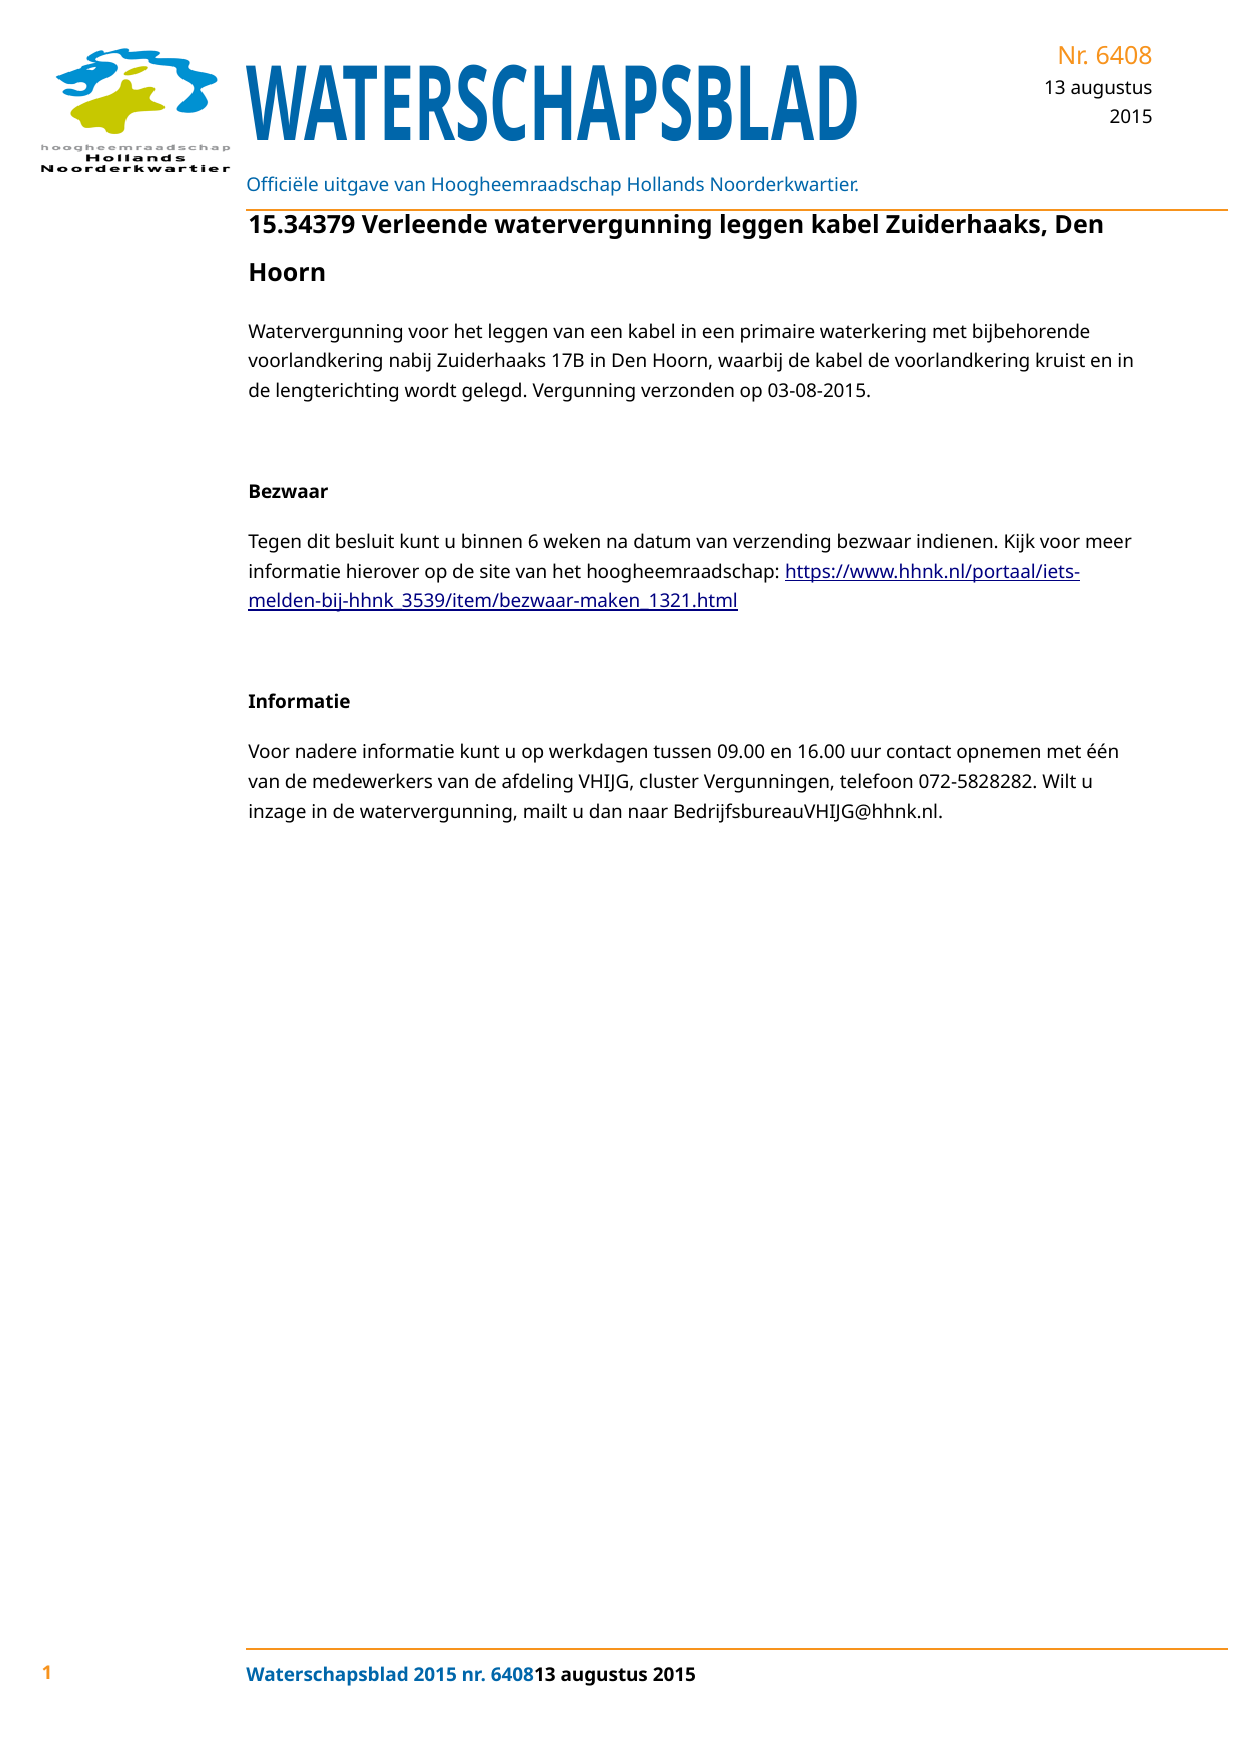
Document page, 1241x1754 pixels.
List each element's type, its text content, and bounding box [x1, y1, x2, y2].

text Tegen dit besluit kunt u binnen 6 weken na datum van verzending bezwaar indienen. Kijk voor meer informatie hierover op de site van het hoogheemraadschap: https://www.hhnk.nl/portaal/iets-melden-bij-hhnk_3539/item/bezwaar-maken_1321.html [248, 528, 1152, 613]
text Voor nadere informatie kunt u op werkdagen tussen 09.00 en 16.00 uur contact opnemen met één van de medewerkers van de afdeling VHIJG, cluster Vergunningen, telefoon 072-5828282. Wilt u inzage in de watervergunning, mailt u dan naar BedrijfsbureauVHIJG@hhnk.nl. [248, 739, 1152, 824]
text Bezwaar [248, 478, 1152, 504]
text Informatie [248, 688, 1152, 714]
picture [41, 47, 231, 172]
text Watervergunning voor het leggen van een kabel in een primaire waterkering met bijbehorende voorlandkering nabij Zuiderhaaks 17B in Den Hoorn, waarbij de kabel de voorlandkering kruist en in de lengterichting wordt gelegd. Vergunning verzonden op 03-08-2015. [248, 318, 1152, 403]
text 15.34379 Verleende watervergunning leggen kabel Zuiderhaaks, Den Hoorn [248, 211, 1152, 288]
